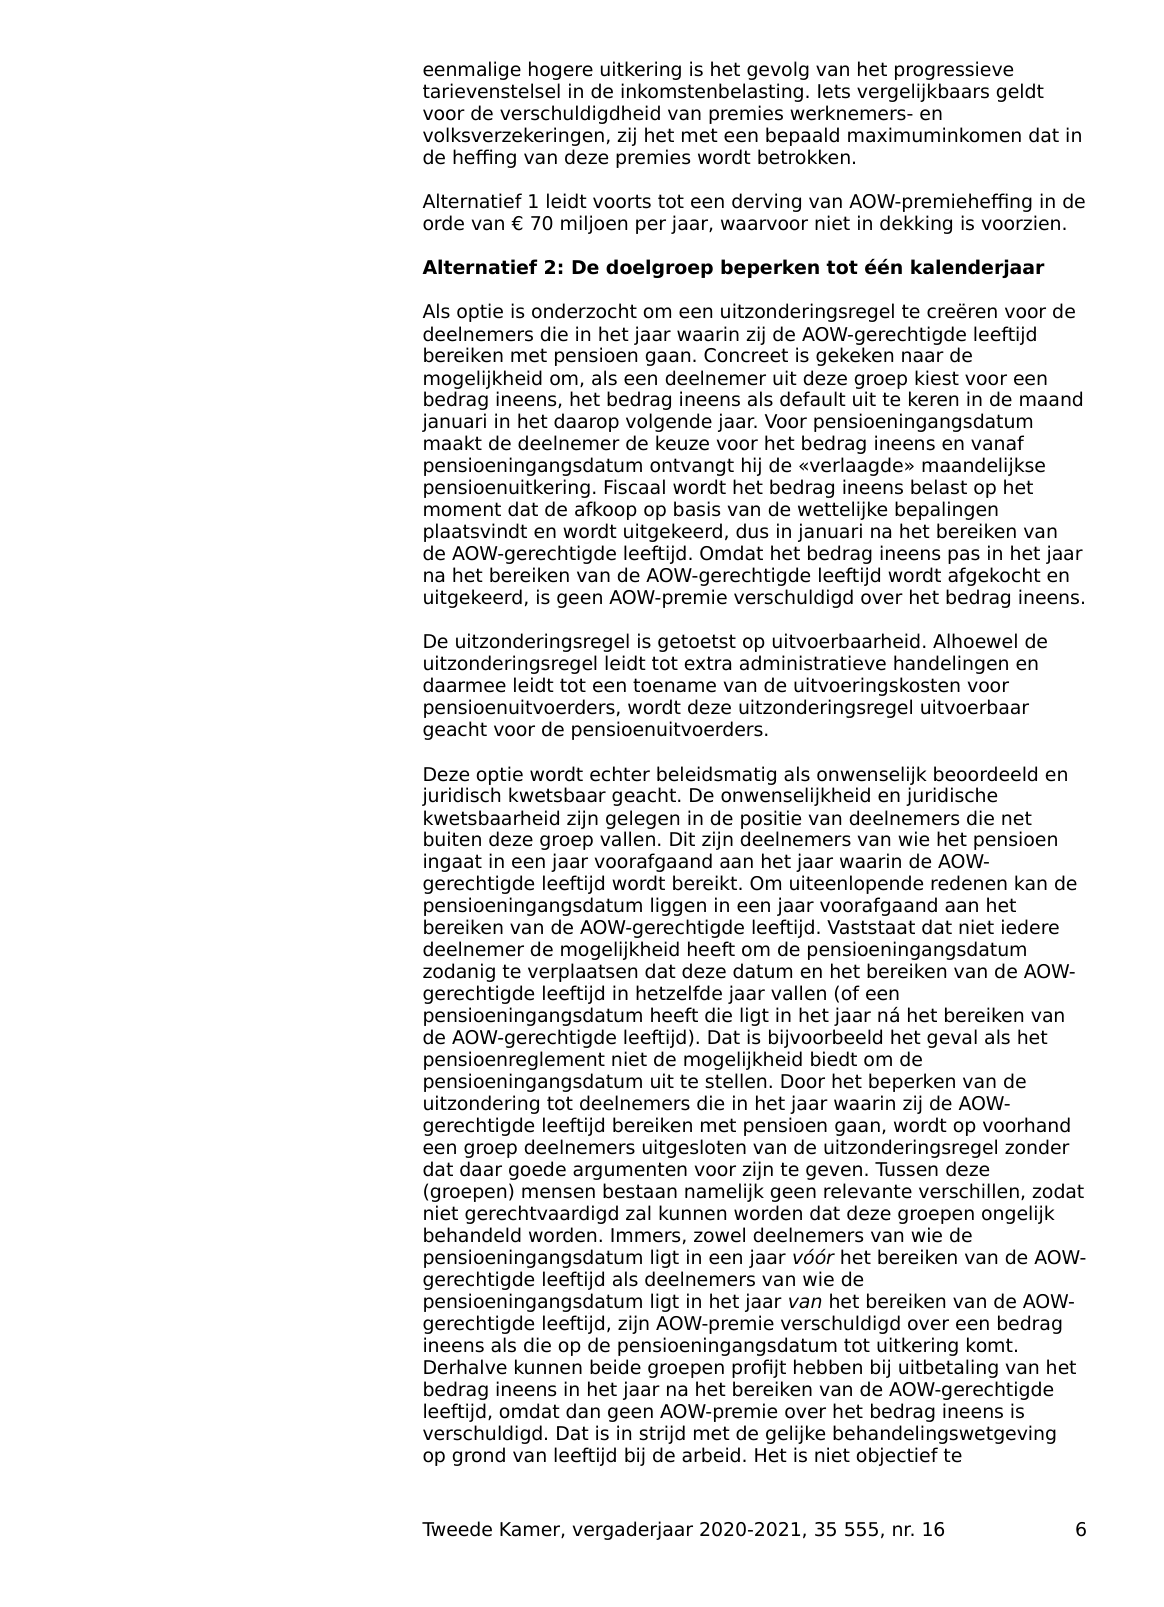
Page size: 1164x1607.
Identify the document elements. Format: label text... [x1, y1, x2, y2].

subtitle Alternatief 2: De doelgroep beperken tot één kalenderjaar [422, 257, 1087, 279]
text Alternatief 1 leidt voorts tot een derving van AOW-premieheffing in de orde van € 70 miljoen per jaar, waarvoor niet in dekking is voorzien. [422, 191, 1087, 235]
text De uitzonderingsregel is getoetst op uitvoerbaarheid. Alhoewel de uitzonderingsregel leidt tot extra administratieve handelingen en daarmee leidt tot een toename van de uitvoeringskosten voor pensioenuitvoerders, wordt deze uitzonderingsregel uitvoerbaar geacht voor de pensioenuitvoerders. [422, 631, 1087, 741]
text eenmalige hogere uitkering is het gevolg van het progressieve tarievenstelsel in de inkomstenbelasting. Iets vergelijkbaars geldt voor de verschuldigdheid van premies werknemers- en volksverzekeringen, zij het met een bepaald maximuminkomen dat in de heffing van deze premies wordt betrokken. [422, 59, 1087, 169]
text Als optie is onderzocht om een uitzonderingsregel te creëren voor de deelnemers die in het jaar waarin zij de AOW-gerechtigde leeftijd bereiken met pensioen gaan. Concreet is gekeken naar de mogelijkheid om, als een deelnemer uit deze groep kiest voor een bedrag ineens, het bedrag ineens als default uit te keren in de maand januari in het daarop volgende jaar. Voor pensioeningangsdatum maakt de deelnemer de keuze voor het bedrag ineens en vanaf pensioeningangsdatum ontvangt hij de «verlaagde» maandelijkse pensioenuitkering. Fiscaal wordt het bedrag ineens belast op het moment dat de afkoop op basis van de wettelijke bepalingen plaatsvindt en wordt uitgekeerd, dus in januari na het bereiken van de AOW-gerechtigde leeftijd. Omdat het bedrag ineens pas in het jaar na het bereiken van de AOW-gerechtigde leeftijd wordt afgekocht en uitgekeerd, is geen AOW-premie verschuldigd over het bedrag ineens. [422, 301, 1087, 609]
text Deze optie wordt echter beleidsmatig als onwenselijk beoordeeld en juridisch kwetsbaar geacht. De onwenselijkheid en juridische kwetsbaarheid zijn gelegen in de positie van deelnemers die net buiten deze groep vallen. Dit zijn deelnemers van wie het pensioen ingaat in een jaar voorafgaand aan het jaar waarin de AOW-gerechtigde leeftijd wordt bereikt. Om uiteenlopende redenen kan de pensioeningangsdatum liggen in een jaar voorafgaand aan het bereiken van de AOW-gerechtigde leeftijd. Vaststaat dat niet iedere deelnemer de mogelijkheid heeft om de pensioeningangsdatum zodanig te verplaatsen dat deze datum en het bereiken van de AOW-gerechtigde leeftijd in hetzelfde jaar vallen (of een pensioeningangsdatum heeft die ligt in het jaar ná het bereiken van de AOW-gerechtigde leeftijd). Dat is bijvoorbeeld het geval als het pensioenreglement niet de mogelijkheid biedt om de pensioeningangsdatum uit te stellen. Door het beperken van de uitzondering tot deelnemers die in het jaar waarin zij de AOW-gerechtigde leeftijd bereiken met pensioen gaan, wordt op voorhand een groep deelnemers uitgesloten van de uitzonderingsregel zonder dat daar goede argumenten voor zijn te geven. Tussen deze (groepen) mensen bestaan namelijk geen relevante verschillen, zodat niet gerechtvaardigd zal kunnen worden dat deze groepen ongelijk behandeld worden. Immers, zowel deelnemers van wie de pensioeningangsdatum ligt in een jaar vóór het bereiken van de AOW-gerechtigde leeftijd als deelnemers van wie de pensioeningangsdatum ligt in het jaar van het bereiken van de AOW-gerechtigde leeftijd, zijn AOW-premie verschuldigd over een bedrag ineens als die op de pensioeningangsdatum tot uitkering komt. Derhalve kunnen beide groepen profijt hebben bij uitbetaling van het bedrag ineens in het jaar na het bereiken van de AOW-gerechtigde leeftijd, omdat dan geen AOW-premie over het bedrag ineens is verschuldigd. Dat is in strijd met de gelijke behandelingswetgeving op grond van leeftijd bij de arbeid. Het is niet objectief te [422, 763, 1087, 1467]
